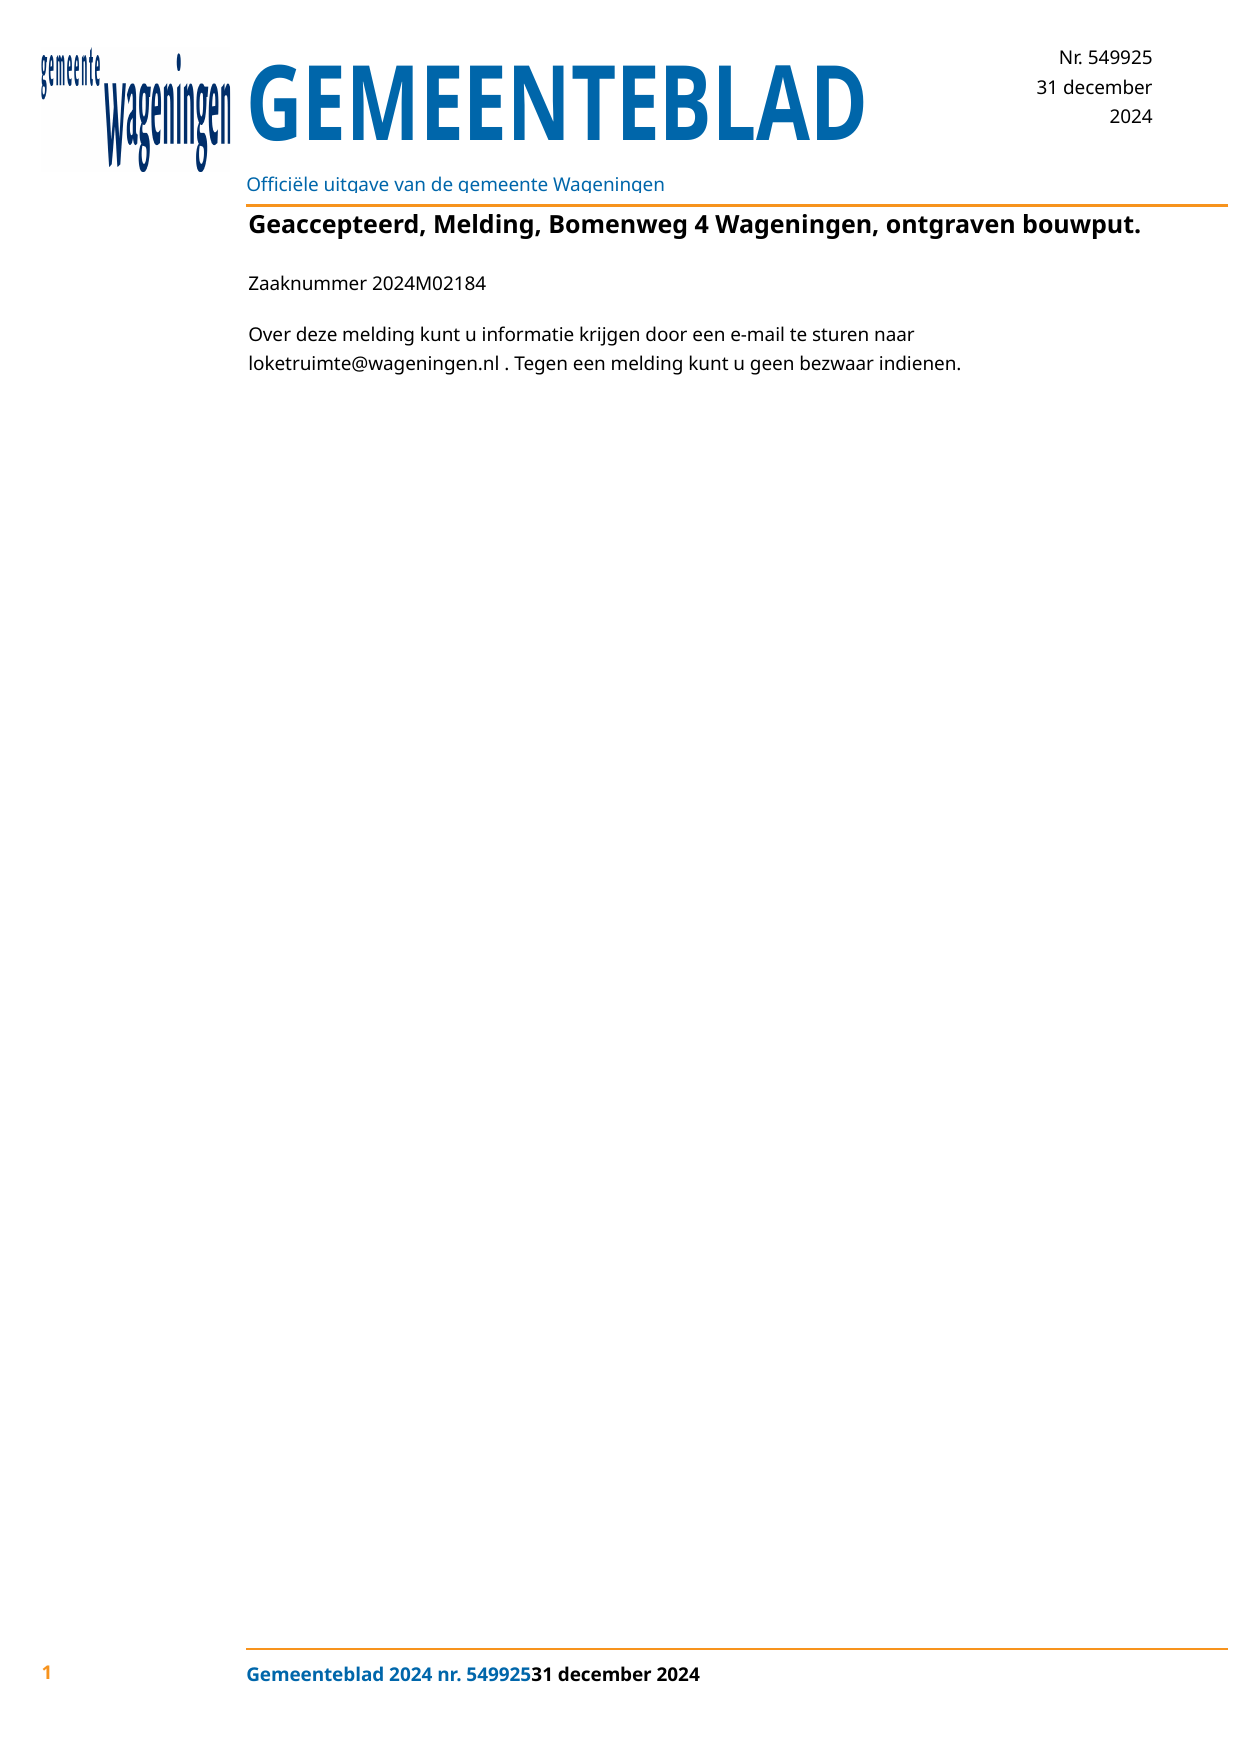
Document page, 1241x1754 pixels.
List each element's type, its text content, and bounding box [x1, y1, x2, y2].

text Over deze melding kunt u informatie krijgen door een e-mail te sturen naar loketruimte@wageningen.nl . Tegen een melding kunt u geen bezwaar indienen. [248, 321, 1152, 376]
text Geaccepteerd, Melding, Bomenweg 4 Wageningen, ontgraven bouwput. [248, 207, 1152, 241]
text Zaaknummer 2024M02184 [248, 270, 1152, 296]
picture [41, 47, 231, 172]
